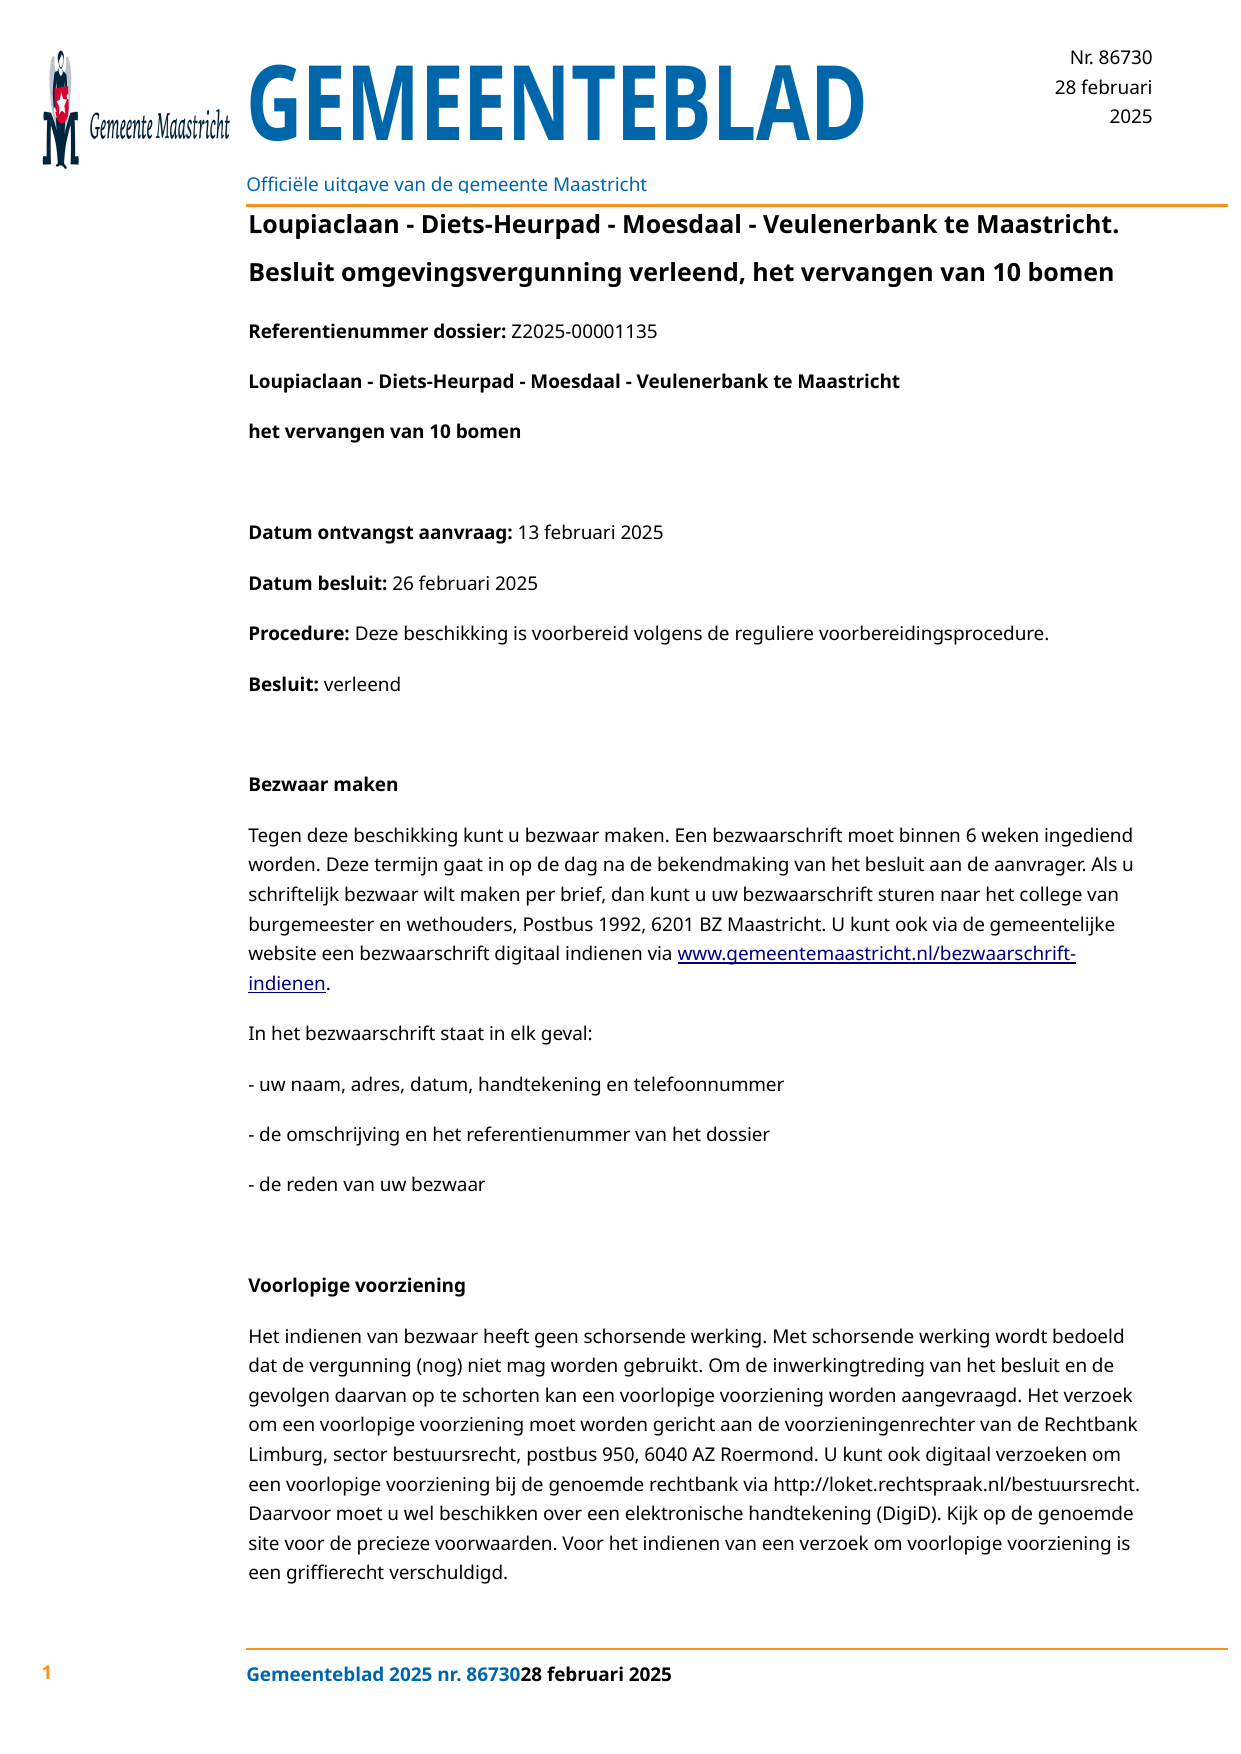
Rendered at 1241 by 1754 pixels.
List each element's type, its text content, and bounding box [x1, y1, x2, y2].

text In het bezwaarschrift staat in elk geval: [248, 1020, 1152, 1046]
text Procedure: Deze beschikking is voorbereid volgens de reguliere voorbereidingsprocedure. [248, 620, 1152, 646]
text Loupiaclaan - Diets-Heurpad - Moesdaal - Veulenerbank te Maastricht. Besluit omgevingsvergunning verleend, het vervangen van 10 bomen [248, 207, 1152, 288]
text Datum besluit: 26 februari 2025 [248, 570, 1152, 596]
text - de reden van uw bezwaar [248, 1172, 1152, 1197]
text Datum ontvangst aanvraag: 13 februari 2025 [248, 519, 1152, 545]
text - de omschrijving en het referentienummer van het dossier [248, 1121, 1152, 1147]
text Besluit: verleend [248, 671, 1152, 697]
text Tegen deze beschikking kunt u bezwaar maken. Een bezwaarschrift moet binnen 6 weken ingediend worden. Deze termijn gaat in op de dag na de bekendmaking van het besluit aan de aanvrager. Als u schriftelijk bezwaar wilt maken per brief, dan kunt u uw bezwaarschrift sturen naar het college van burgemeester en wethouders, Postbus 1992, 6201 BZ Maastricht. U kunt ook via de gemeentelijke website een bezwaarschrift digitaal indienen via www.gemeentemaastricht.nl/bezwaarschrift-indienen. [248, 822, 1152, 996]
text het vervangen van 10 bomen [248, 419, 1152, 444]
text Referentienummer dossier: Z2025-00001135 [248, 318, 1152, 344]
text Loupiaclaan - Diets-Heurpad - Moesdaal - Veulenerbank te Maastricht [248, 368, 1152, 394]
text - uw naam, adres, datum, handtekening en telefoonnummer [248, 1071, 1152, 1097]
picture [41, 47, 231, 172]
text Het indienen van bezwaar heeft geen schorsende werking. Met schorsende werking wordt bedoeld dat de vergunning (nog) niet mag worden gebruikt. Om de inwerkingtreding van het besluit en de gevolgen daarvan op te schorten kan een voorlopige voorziening worden aangevraagd. Het verzoek om een voorlopige voorziening moet worden gericht aan de voorzieningenrechter van de Rechtbank Limburg, sector bestuursrecht, postbus 950, 6040 AZ Roermond. U kunt ook digitaal verzoeken om een voorlopige voorziening bij de genoemde rechtbank via http://loket.rechtspraak.nl/bestuursrecht. Daarvoor moet u wel beschikken over een elektronische handtekening (DigiD). Kijk op de genoemde site voor de precieze voorwaarden. Voor het indienen van een verzoek om voorlopige voorziening is een griffierecht verschuldigd. [248, 1323, 1152, 1585]
text Voorlopige voorziening [248, 1272, 1152, 1298]
text Bezwaar maken [248, 772, 1152, 797]
